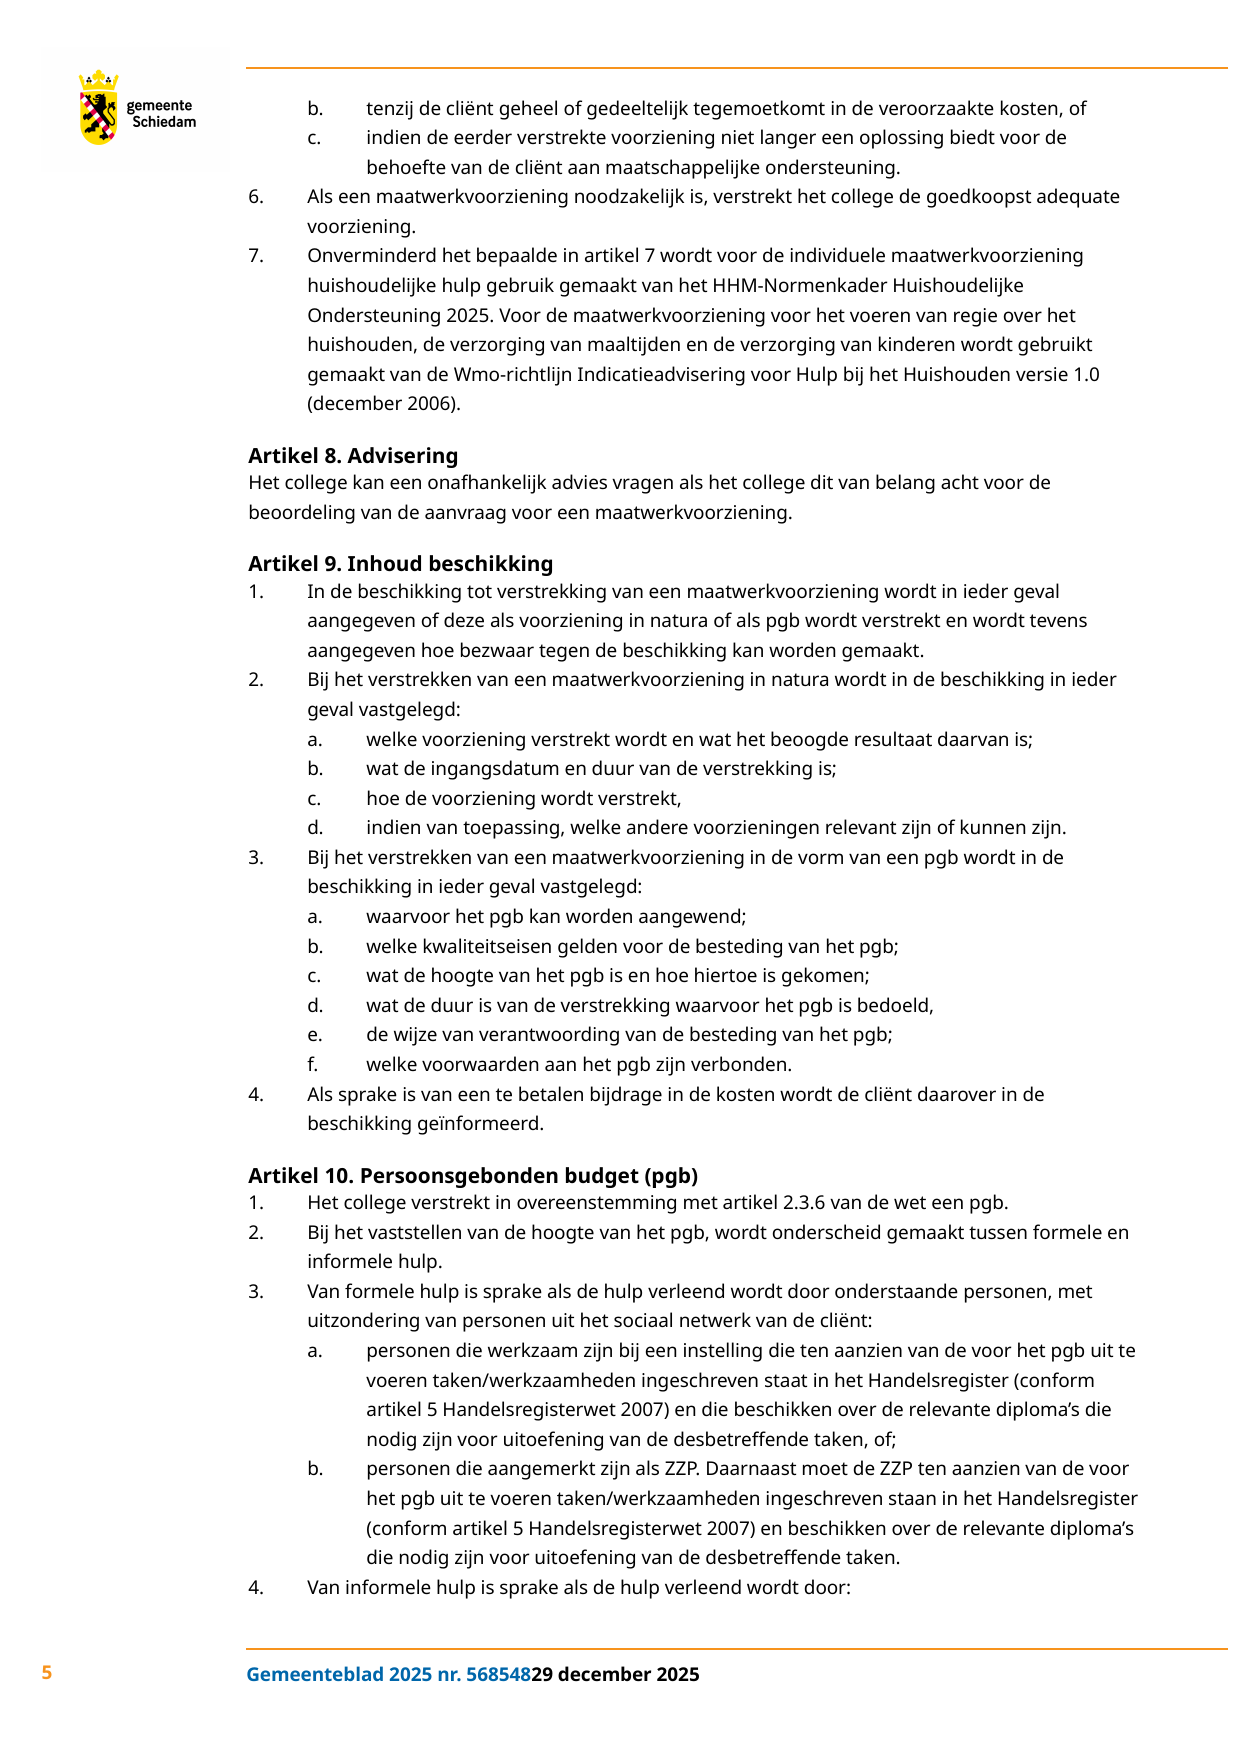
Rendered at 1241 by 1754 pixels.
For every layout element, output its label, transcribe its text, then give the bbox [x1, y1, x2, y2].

list welke kwaliteitseisen gelden voor de besteding van het pgb; [307, 933, 1152, 959]
list waarvoor het pgb kan worden aangewend; [307, 903, 1152, 929]
list Bij het verstrekken van een maatwerkvoorziening in natura wordt in de beschikking in ieder geval vastgelegd: [248, 667, 1152, 722]
list tenzij de cliënt geheel of gedeeltelijk tegemoetkomt in de veroorzaakte kosten, of [307, 95, 1152, 121]
list Van informele hulp is sprake als de hulp verleend wordt door: [248, 1574, 1152, 1599]
list Als een maatwerkvoorziening noodzakelijk is, verstrekt het college de goedkoopst adequate voorziening. [248, 183, 1152, 239]
list In de beschikking tot verstrekking van een maatwerkvoorziening wordt in ieder geval aangegeven of deze als voorziening in natura of als pgb wordt verstrekt en wordt tevens aangegeven hoe bezwaar tegen de beschikking kan worden gemaakt. [248, 578, 1152, 663]
list personen die aangemerkt zijn als ZZP. Daarnaast moet de ZZP ten aanzien van de voor het pgb uit te voeren taken/werkzaamheden ingeschreven staan in het Handelsregister (conform artikel 5 Handelsregisterwet 2007) en beschikken over de relevante diploma’s die nodig zijn voor uitoefening van de desbetreffende taken. [307, 1456, 1152, 1570]
list de wijze van verantwoording van de besteding van het pgb; [307, 1022, 1152, 1047]
list welke voorziening verstrekt wordt en wat het beoogde resultaat daarvan is; [307, 726, 1152, 752]
list hoe de voorziening wordt verstrekt, [307, 785, 1152, 811]
list wat de duur is van de verstrekking waarvoor het pgb is bedoeld, [307, 992, 1152, 1018]
list Van formele hulp is sprake als de hulp verleend wordt door onderstaande personen, met uitzondering van personen uit het sociaal netwerk van de cliënt: [248, 1278, 1152, 1333]
list Bij het vaststellen van de hoogte van het pgb, wordt onderscheid gemaakt tussen formele en informele hulp. [248, 1219, 1152, 1274]
list wat de hoogte van het pgb is en hoe hiertoe is gekomen; [307, 962, 1152, 988]
list Onverminderd het bepaalde in artikel 7 wordt voor de individuele maatwerkvoorziening huishoudelijke hulp gebruik gemaakt van het HHM-Normenkader Huishoudelijke Ondersteuning 2025. Voor de maatwerkvoorziening voor het voeren van regie over het huishouden, de verzorging van maaltijden en de verzorging van kinderen wordt gebruikt gemaakt van de Wmo-richtlijn Indicatieadvisering voor Hulp bij het Huishouden versie 1.0 (december 2006). [248, 243, 1152, 416]
list personen die werkzaam zijn bij een instelling die ten aanzien van de voor het pgb uit te voeren taken/werkzaamheden ingeschreven staat in het Handelsregister (conform artikel 5 Handelsregisterwet 2007) en die beschikken over de relevante diploma’s die nodig zijn voor uitoefening van de desbetreffende taken, of; [307, 1337, 1152, 1452]
list indien de eerder verstrekte voorziening niet langer een oplossing biedt voor de behoefte van de cliënt aan maatschappelijke ondersteuning. [307, 124, 1152, 180]
list welke voorwaarden aan het pgb zijn verbonden. [307, 1051, 1152, 1077]
text Het college kan een onafhankelijk advies vragen als het college dit van belang acht voor de beoordeling van de aanvraag voor een maatwerkvoorziening. [248, 469, 1152, 525]
list indien van toepassing, welke andere voorzieningen relevant zijn of kunnen zijn. [307, 814, 1152, 840]
list Als sprake is van een te betalen bijdrage in de kosten wordt de cliënt daarover in de beschikking geïnformeerd. [248, 1081, 1152, 1136]
list Het college verstrekt in overeenstemming met artikel 2.3.6 van de wet een pgb. [248, 1189, 1152, 1215]
text Artikel 10. Persoonsgebonden budget (pgb) [248, 1161, 1152, 1189]
text Artikel 9. Inhoud beschikking [248, 549, 1152, 578]
text Artikel 8. Advisering [248, 441, 1152, 469]
picture [41, 47, 231, 172]
list Bij het verstrekken van een maatwerkvoorziening in de vorm van een pgb wordt in de beschikking in ieder geval vastgelegd: [248, 844, 1152, 899]
list wat de ingangsdatum en duur van de verstrekking is; [307, 755, 1152, 781]
